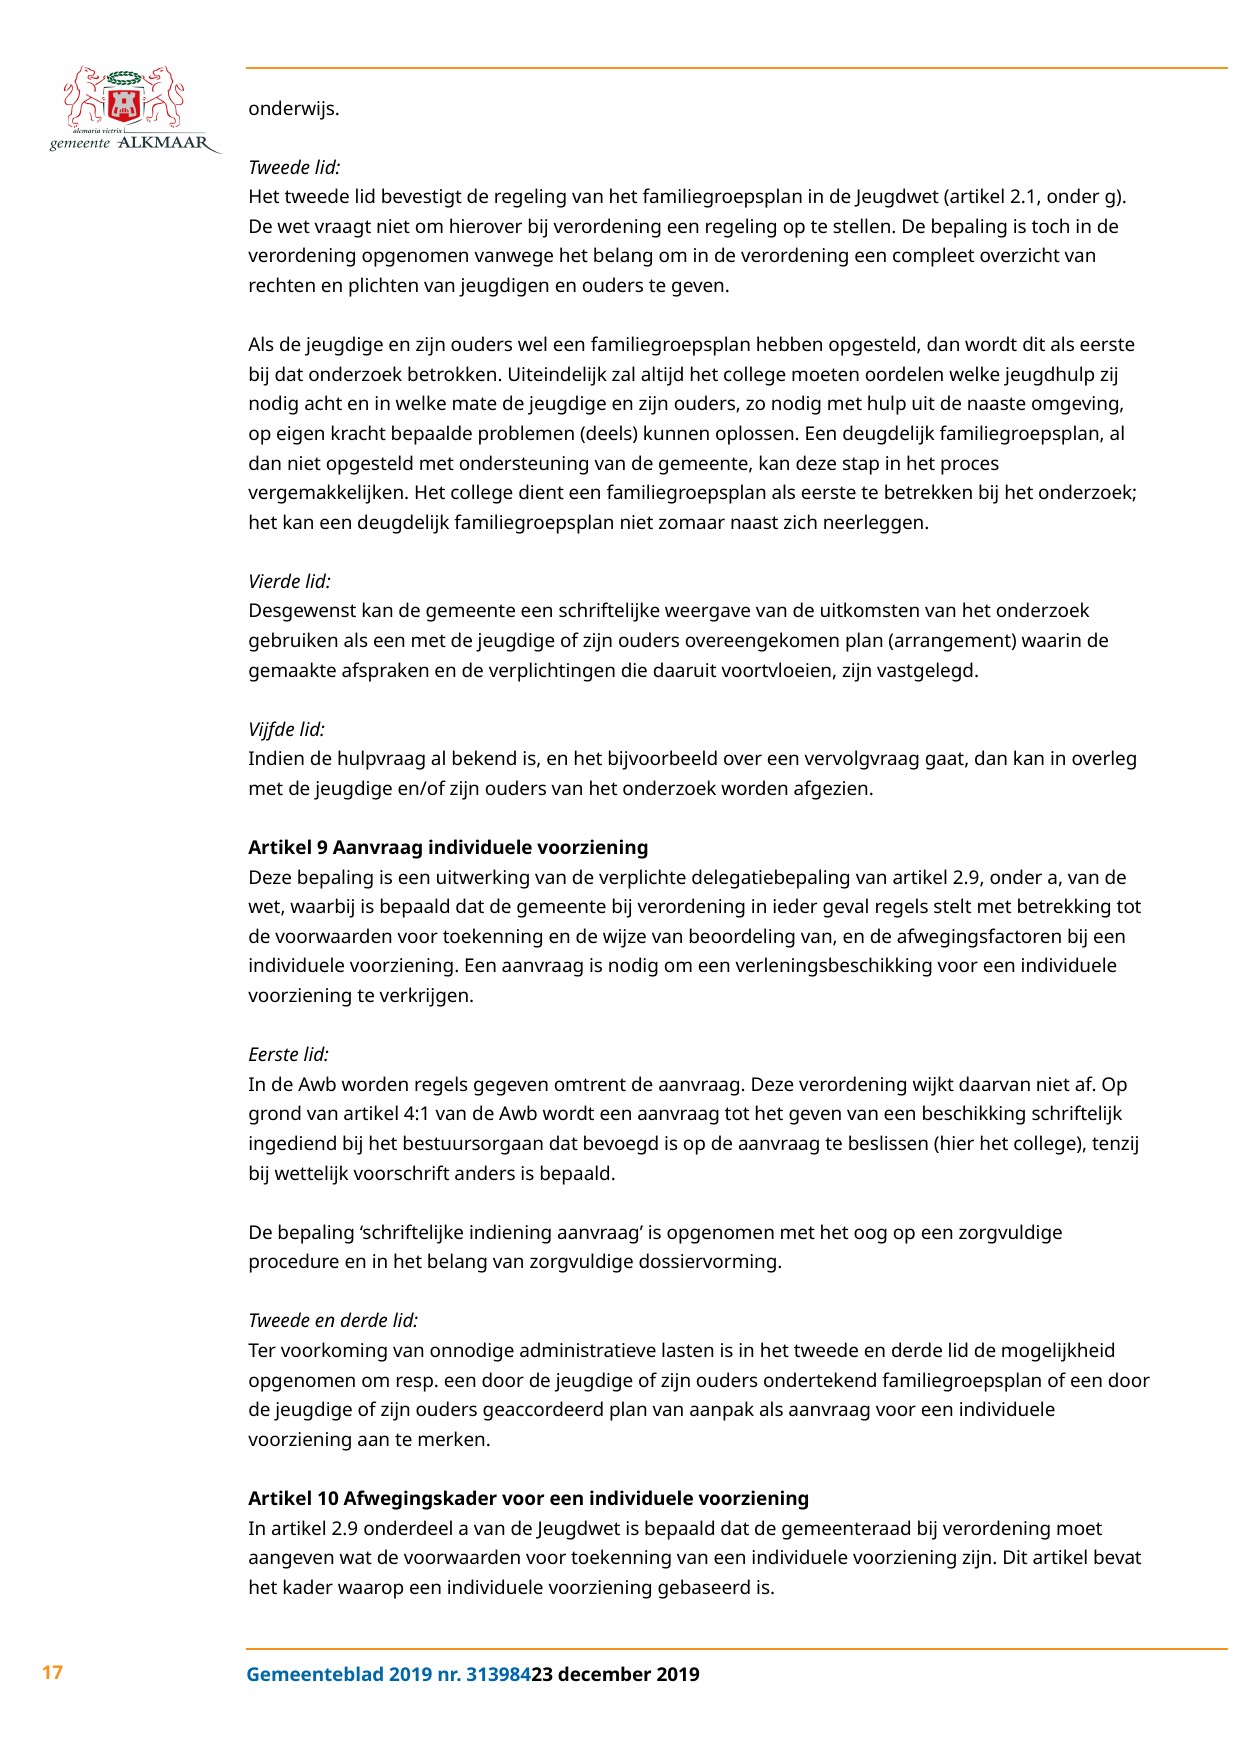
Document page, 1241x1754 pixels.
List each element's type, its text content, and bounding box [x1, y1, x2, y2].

text Vijfde lid: [248, 716, 1152, 742]
text Artikel 10 Afwegingskader voor een individuele voorziening [248, 1485, 1152, 1511]
picture [41, 47, 231, 172]
text De bepaling ‘schriftelijke indiening aanvraag’ is opgenomen met het oog op een zorgvuldige procedure en in het belang van zorgvuldige dossiervorming. [248, 1219, 1152, 1274]
text In artikel 2.9 onderdeel a van de Jeugdwet is bepaald dat de gemeenteraad bij verordening moet aangeven wat de voorwaarden voor toekenning van een individuele voorziening zijn. Dit artikel bevat het kader waarop een individuele voorziening gebaseerd is. [248, 1515, 1152, 1600]
text Vierde lid: [248, 568, 1152, 594]
text Desgewenst kan de gemeente een schriftelijke weergave van de uitkomsten van het onderzoek gebruiken als een met de jeugdige of zijn ouders overeengekomen plan (arrangement) waarin de gemaakte afspraken en de verplichtingen die daaruit voortvloeien, zijn vastgelegd. [248, 598, 1152, 683]
text onderwijs. [248, 95, 1152, 121]
text Deze bepaling is een uitwerking van de verplichte delegatiebepaling van artikel 2.9, onder a, van de wet, waarbij is bepaald dat de gemeente bij verordening in ieder geval regels stelt met betrekking tot de voorwaarden voor toekenning en de wijze van beoordeling van, en de afwegingsfactoren bij een individuele voorziening. Een aanvraag is nodig om een verleningsbeschikking voor een individuele voorziening te verkrijgen. [248, 864, 1152, 1008]
text Ter voorkoming van onnodige administratieve lasten is in het tweede en derde lid de mogelijkheid opgenomen om resp. een door de jeugdige of zijn ouders ondertekend familiegroepsplan of een door de jeugdige of zijn ouders geaccordeerd plan van aanpak als aanvraag voor een individuele voorziening aan te merken. [248, 1337, 1152, 1452]
text Eerste lid: [248, 1041, 1152, 1067]
text Als de jeugdige en zijn ouders wel een familiegroepsplan hebben opgesteld, dan wordt dit als eerste bij dat onderzoek betrokken. Uiteindelijk zal altijd het college moeten oordelen welke jeugdhulp zij nodig acht en in welke mate de jeugdige en zijn ouders, zo nodig met hulp uit de naaste omgeving, op eigen kracht bepaalde problemen (deels) kunnen oplossen. Een deugdelijk familiegroepsplan, al dan niet opgesteld met ondersteuning van de gemeente, kan deze stap in het proces vergemakkelijken. Het college dient een familiegroepsplan als eerste te betrekken bij het onderzoek; het kan een deugdelijk familiegroepsplan niet zomaar naast zich neerleggen. [248, 331, 1152, 535]
text Indien de hulpvraag al bekend is, en het bijvoorbeeld over een vervolgvraag gaat, dan kan in overleg met de jeugdige en/of zijn ouders van het onderzoek worden afgezien. [248, 746, 1152, 801]
text Tweede lid: [248, 154, 1152, 180]
text Tweede en derde lid: [248, 1308, 1152, 1333]
text Het tweede lid bevestigt de regeling van het familiegroepsplan in de Jeugdwet (artikel 2.1, onder g). De wet vraagt niet om hierover bij verordening een regeling op te stellen. De bepaling is toch in de verordening opgenomen vanwege het belang om in de verordening een compleet overzicht van rechten en plichten van jeugdigen en ouders te geven. [248, 183, 1152, 298]
text In de Awb worden regels gegeven omtrent de aanvraag. Deze verordening wijkt daarvan niet af. Op grond van artikel 4:1 van de Awb wordt een aanvraag tot het geven van een beschikking schriftelijk ingediend bij het bestuursorgaan dat bevoegd is op de aanvraag te beslissen (hier het college), tenzij bij wettelijk voorschrift anders is bepaald. [248, 1071, 1152, 1186]
text Artikel 9 Aanvraag individuele voorziening [248, 834, 1152, 860]
